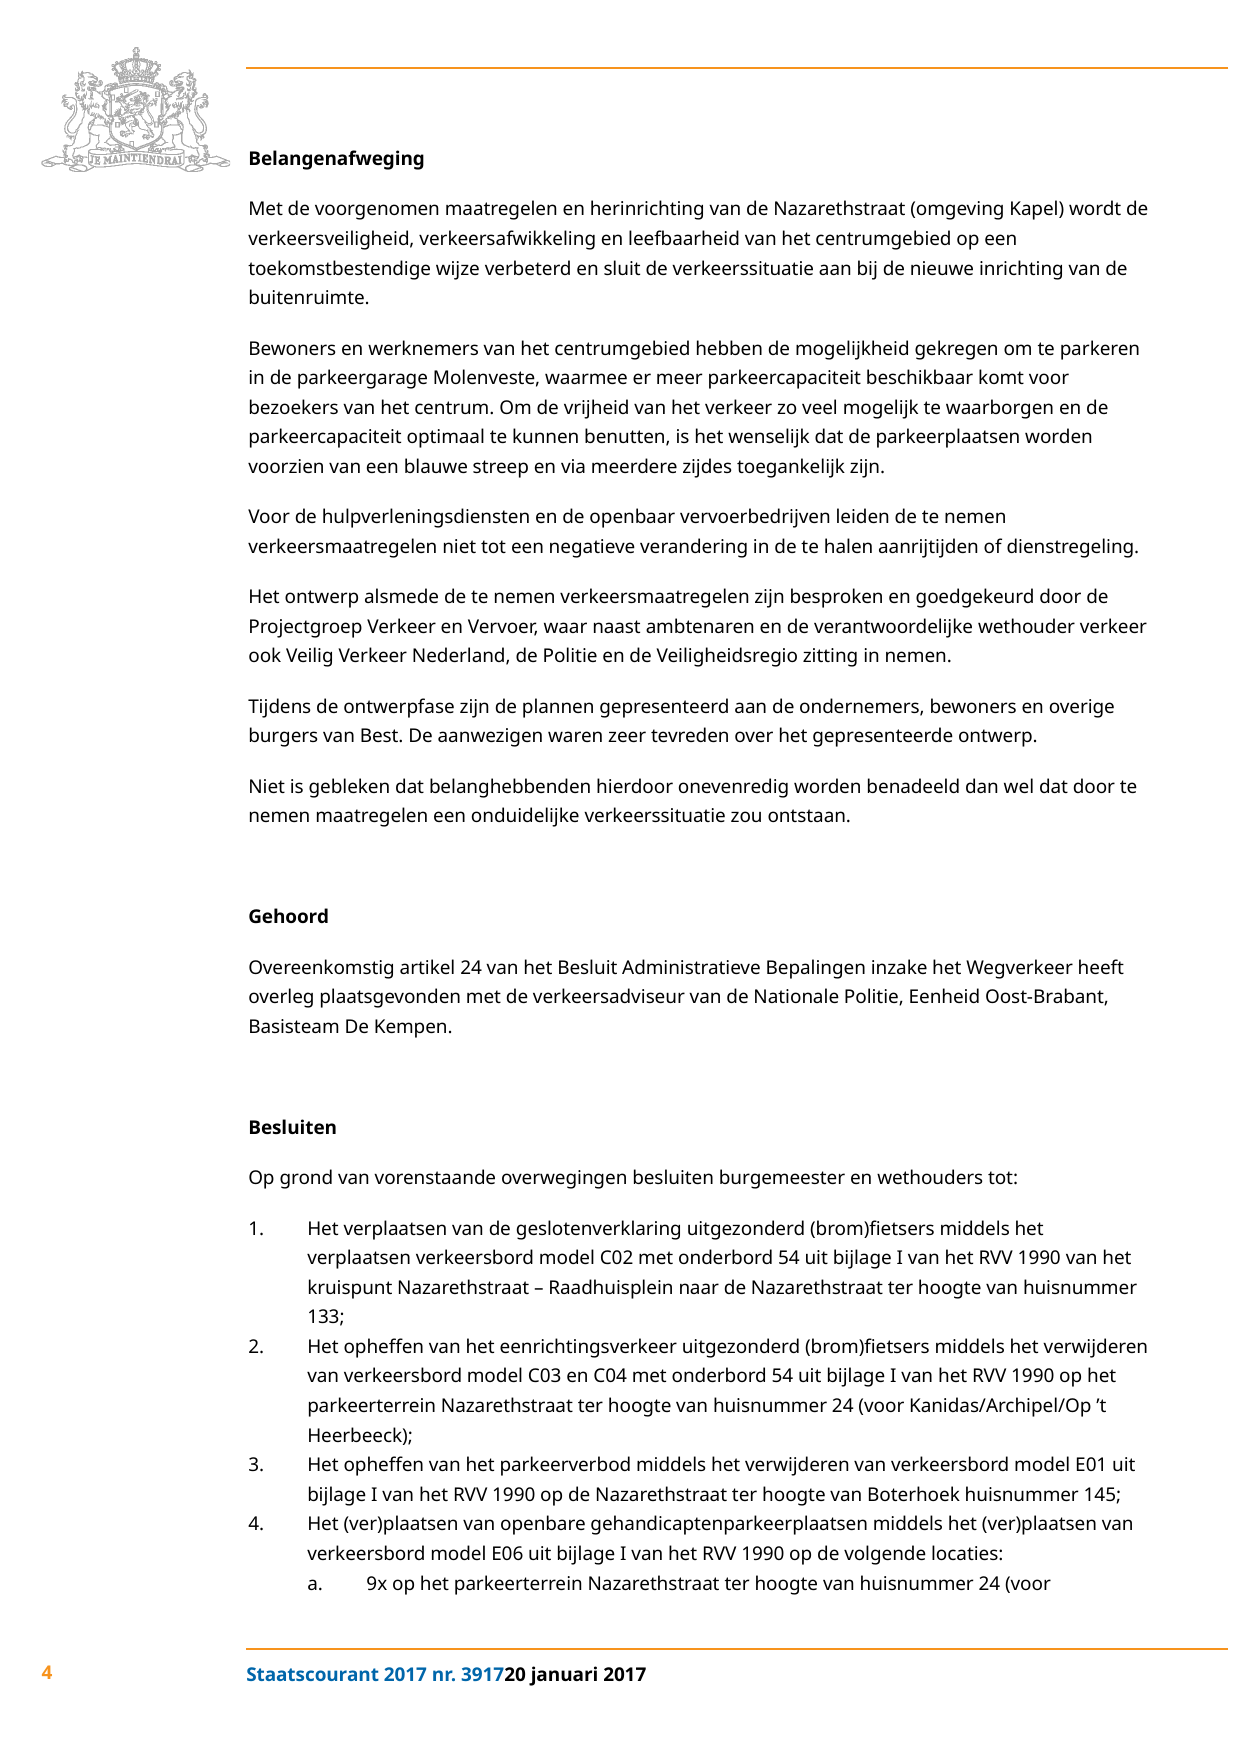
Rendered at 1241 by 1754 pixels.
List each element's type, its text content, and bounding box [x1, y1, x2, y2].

text Op grond van vorenstaande overwegingen besluiten burgemeester en wethouders tot: [248, 1164, 1152, 1190]
text Gehoord [248, 903, 1152, 929]
text Overeenkomstig artikel 24 van het Besluit Administratieve Bepalingen inzake het Wegverkeer heeft overleg plaatsgevonden met de verkeersadviseur van de Nationale Politie, Eenheid Oost-Brabant, Basisteam De Kempen. [248, 954, 1152, 1039]
list Het opheffen van het eenrichtingsverkeer uitgezonderd (brom)fietsers middels het verwijderen van verkeersbord model C03 en C04 met onderbord 54 uit bijlage I van het RVV 1990 op het parkeerterrein Nazarethstraat ter hoogte van huisnummer 24 (voor Kanidas/Archipel/Op ’t Heerbeeck); [248, 1333, 1152, 1448]
text Belangenafweging [248, 145, 1152, 171]
text Niet is gebleken dat belanghebbenden hierdoor onevenredig worden benadeeld dan wel dat door te nemen maatregelen een onduidelijke verkeerssituatie zou ontstaan. [248, 773, 1152, 828]
text Tijdens de ontwerpfase zijn de plannen gepresenteerd aan de ondernemers, bewoners en overige burgers van Best. De aanwezigen waren zeer tevreden over het gepresenteerde ontwerp. [248, 693, 1152, 748]
list 9x op het parkeerterrein Nazarethstraat ter hoogte van huisnummer 24 (voor [307, 1570, 1152, 1596]
text Besluiten [248, 1114, 1152, 1140]
list Het (ver)plaatsen van openbare gehandicaptenparkeerplaatsen middels het (ver)plaatsen van verkeersbord model E06 uit bijlage I van het RVV 1990 op de volgende locaties: [248, 1511, 1152, 1566]
list Het opheffen van het parkeerverbod middels het verwijderen van verkeersbord model E01 uit bijlage I van het RVV 1990 op de Nazarethstraat ter hoogte van Boterhoek huisnummer 145; [248, 1451, 1152, 1507]
picture [41, 47, 231, 172]
text Voor de hulpverleningsdiensten en de openbaar vervoerbedrijven leiden de te nemen verkeersmaatregelen niet tot een negatieve verandering in de te halen aanrijtijden of dienstregeling. [248, 503, 1152, 559]
text Bewoners en werknemers van het centrumgebied hebben de mogelijkheid gekregen om te parkeren in de parkeergarage Molenveste, waarmee er meer parkeercapaciteit beschikbaar komt voor bezoekers van het centrum. Om de vrijheid van het verkeer zo veel mogelijk te waarborgen en de parkeercapaciteit optimaal te kunnen benutten, is het wenselijk dat de parkeerplaatsen worden voorzien van een blauwe streep en via meerdere zijdes toegankelijk zijn. [248, 335, 1152, 479]
text Met de voorgenomen maatregelen en herinrichting van de Nazarethstraat (omgeving Kapel) wordt de verkeersveiligheid, verkeersafwikkeling en leefbaarheid van het centrumgebied op een toekomstbestendige wijze verbeterd en sluit de verkeerssituatie aan bij de nieuwe inrichting van de buitenruimte. [248, 196, 1152, 310]
text Het ontwerp alsmede de te nemen verkeersmaatregelen zijn besproken en goedgekeurd door de Projectgroep Verkeer en Vervoer, waar naast ambtenaren en de verantwoordelijke wethouder verkeer ook Veilig Verkeer Nederland, de Politie en de Veiligheidsregio zitting in nemen. [248, 583, 1152, 668]
list Het verplaatsen van de geslotenverklaring uitgezonderd (brom)fietsers middels het verplaatsen verkeersbord model C02 met onderbord 54 uit bijlage I van het RVV 1990 van het kruispunt Nazarethstraat – Raadhuisplein naar de Nazarethstraat ter hoogte van huisnummer 133; [248, 1215, 1152, 1329]
